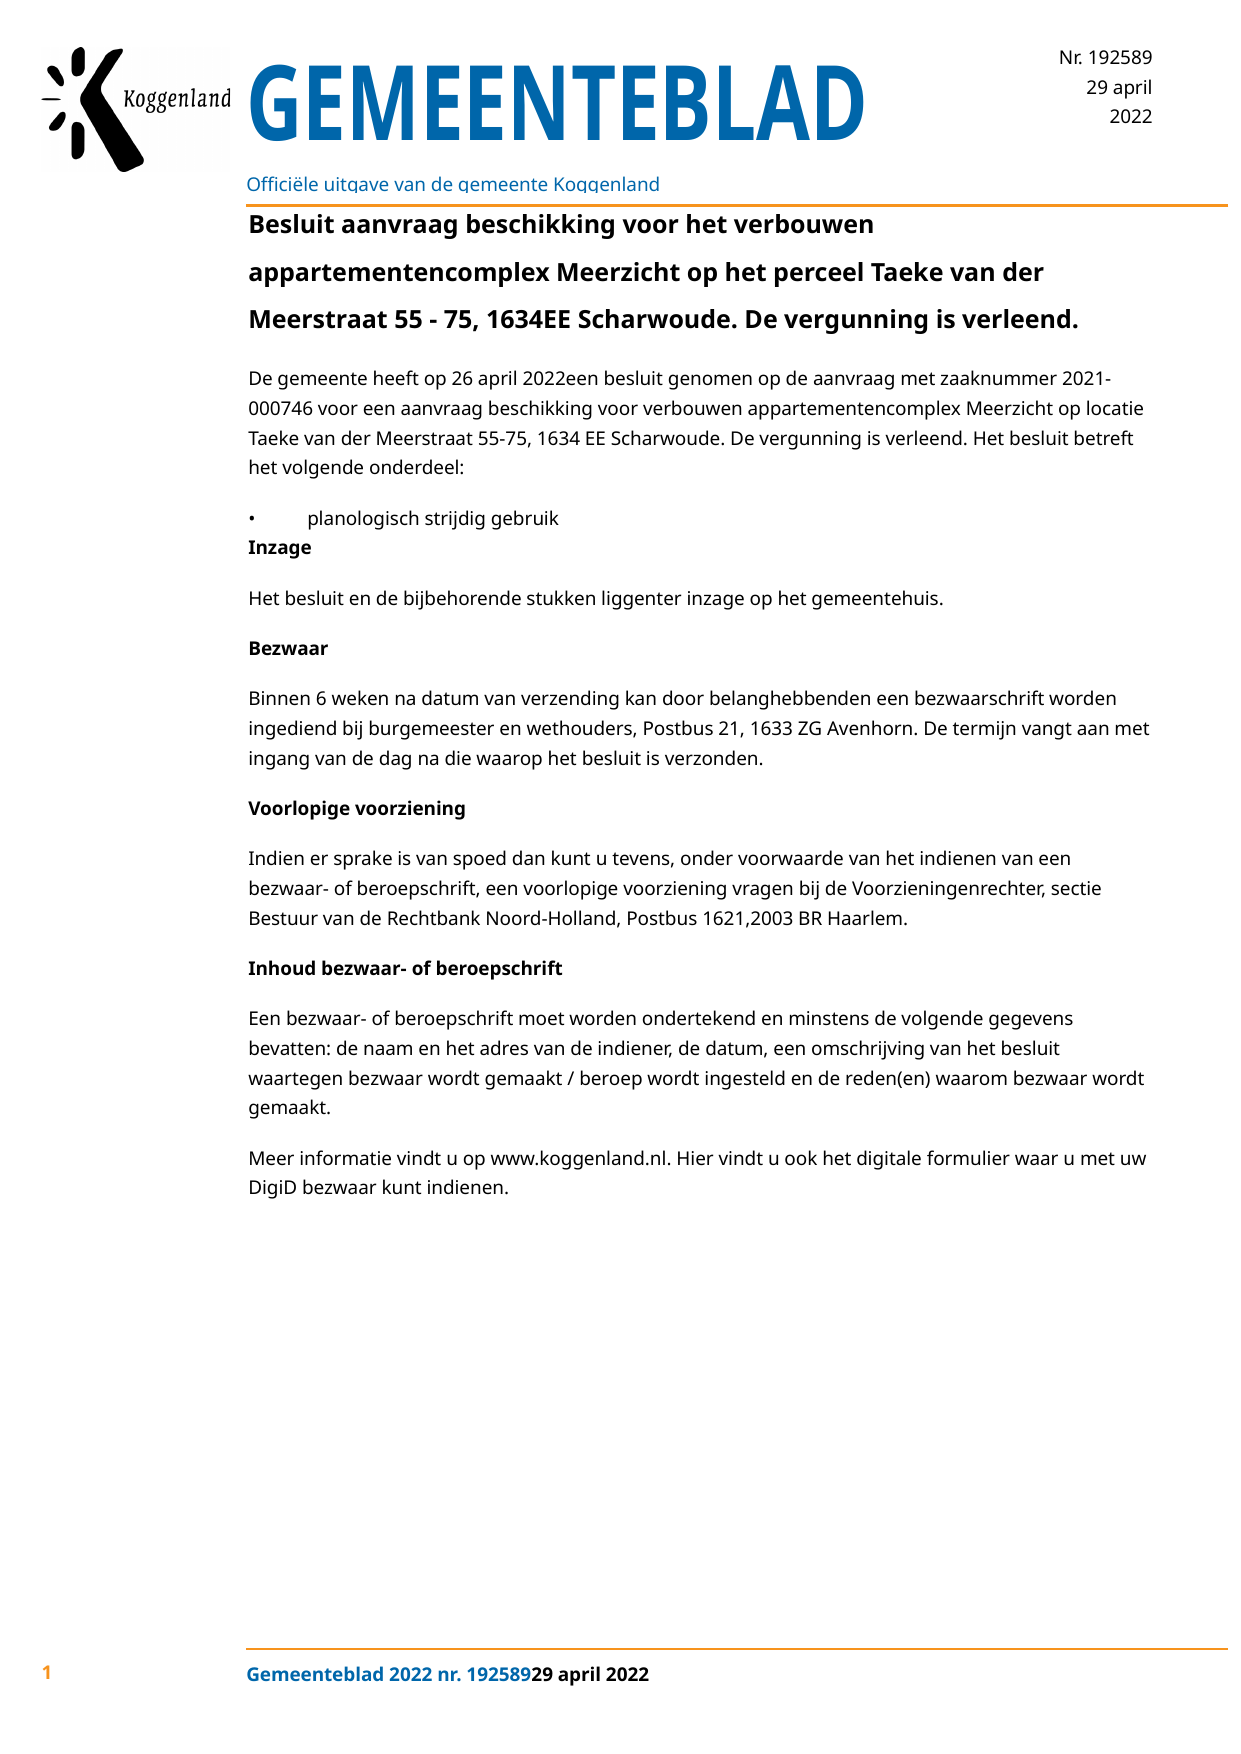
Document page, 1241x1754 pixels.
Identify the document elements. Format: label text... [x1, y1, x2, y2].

text Voorlopige voorziening [248, 795, 1152, 821]
picture [41, 47, 231, 172]
text Inhoud bezwaar- of beroepschrift [248, 955, 1152, 981]
text Indien er sprake is van spoed dan kunt u tevens, onder voorwaarde van het indienen van een bezwaar- of beroepschrift, een voorlopige voorziening vragen bij de Voorzieningenrechter, sectie Bestuur van de Rechtbank Noord-Holland, Postbus 1621,2003 BR Haarlem. [248, 846, 1152, 930]
text Het besluit en de bijbehorende stukken liggenter inzage op het gemeentehuis. [248, 585, 1152, 610]
text Bezwaar [248, 635, 1152, 661]
text Binnen 6 weken na datum van verzending kan door belanghebbenden een bezwaarschrift worden ingediend bij burgemeester en wethouders, Postbus 21, 1633 ZG Avenhorn. De termijn vangt aan met ingang van de dag na die waarop het besluit is verzonden. [248, 686, 1152, 770]
text Meer informatie vindt u op www.koggenland.nl. Hier vindt u ook het digitale formulier waar u met uw DigiD bezwaar kunt indienen. [248, 1145, 1152, 1200]
text De gemeente heeft op 26 april 2022een besluit genomen op de aanvraag met zaaknummer 2021-000746 voor een aanvraag beschikking voor verbouwen appartementencomplex Meerzicht op locatie Taeke van der Meerstraat 55-75, 1634 EE Scharwoude. De vergunning is verleend. Het besluit betreft het volgende onderdeel: [248, 366, 1152, 480]
text Besluit aanvraag beschikking voor het verbouwen appartementencomplex Meerzicht op het perceel Taeke van der Meerstraat 55 - 75, 1634EE Scharwoude. De vergunning is verleend. [248, 207, 1152, 336]
text Een bezwaar- of beroepschrift moet worden ondertekend en minstens de volgende gegevens bevatten: de naam en het adres van de indiener, de datum, een omschrijving van het besluit waartegen bezwaar wordt gemaakt / beroep wordt ingesteld en de reden(en) waarom bezwaar wordt gemaakt. [248, 1006, 1152, 1120]
text Inzage [248, 534, 1152, 560]
list planologisch strijdig gebruik [248, 505, 1152, 530]
